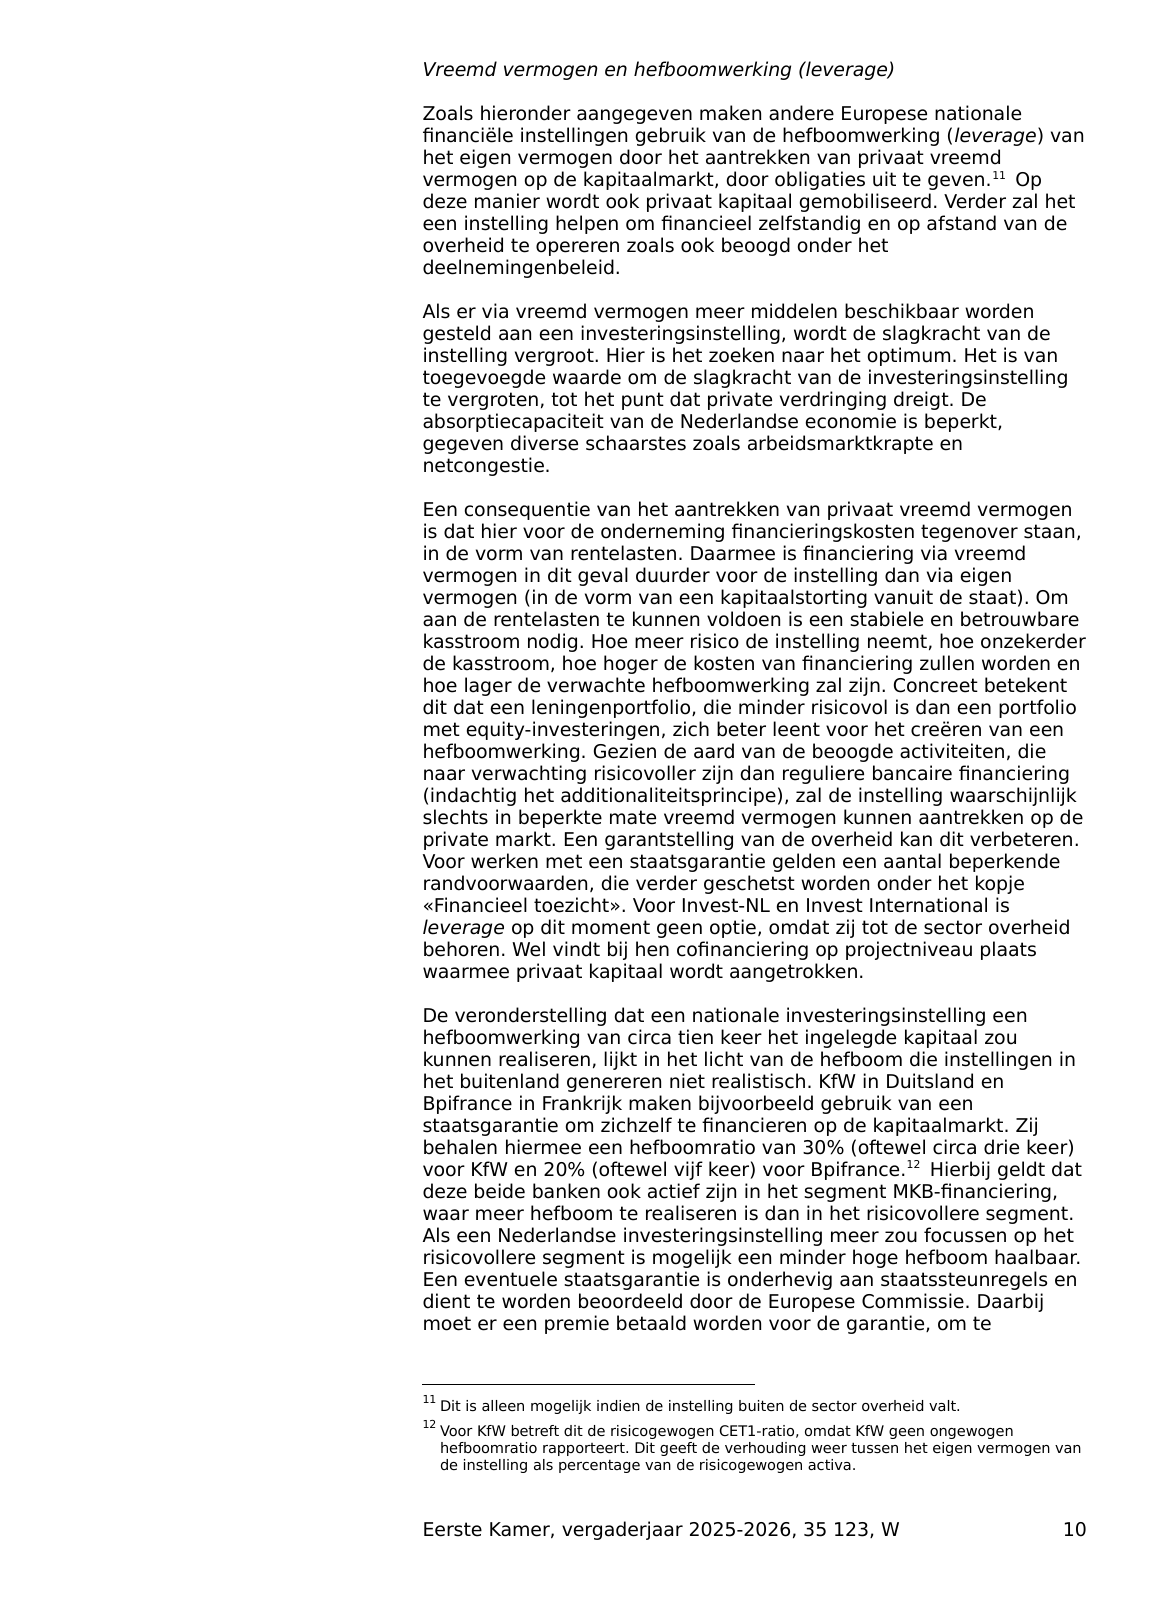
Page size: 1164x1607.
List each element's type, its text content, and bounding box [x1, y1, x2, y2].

subtitle Vreemd vermogen en hefboomwerking (leverage) [422, 59, 1087, 81]
text Een consequentie van het aantrekken van privaat vreemd vermogen is dat hier voor de onderneming financieringskosten tegenover staan, in de vorm van rentelasten. Daarmee is financiering via vreemd vermogen in dit geval duurder voor de instelling dan via eigen vermogen (in de vorm van een kapitaalstorting vanuit de staat). Om aan de rentelasten te kunnen voldoen is een stabiele en betrouwbare kasstroom nodig. Hoe meer risico de instelling neemt, hoe onzekerder de kasstroom, hoe hoger de kosten van financiering zullen worden en hoe lager de verwachte hefboomwerking zal zijn. Concreet betekent dit dat een leningenportfolio, die minder risicovol is dan een portfolio met equity-investeringen, zich beter leent voor het creëren van een hefboomwerking. Gezien de aard van de beoogde activiteiten, die naar verwachting risicovoller zijn dan reguliere bancaire financiering (indachtig het additionaliteitsprincipe), zal de instelling waarschijnlijk slechts in beperkte mate vreemd vermogen kunnen aantrekken op de private markt. Een garantstelling van de overheid kan dit verbeteren. Voor werken met een staatsgarantie gelden een aantal beperkende randvoorwaarden, die verder geschetst worden onder het kopje «Financieel toezicht». Voor Invest-NL en Invest International is leverage op dit moment geen optie, omdat zij tot de sector overheid behoren. Wel vindt bij hen cofinanciering op projectniveau plaats waarmee privaat kapitaal wordt aangetrokken. [422, 499, 1087, 983]
text Voor KfW betreft dit de risicogewogen CET1-ratio, omdat KfW geen ongewogen hefboomratio rapporteert. Dit geeft de verhouding weer tussen het eigen vermogen van de instelling als percentage van de risicogewogen activa. [422, 1418, 1087, 1474]
text Zoals hieronder aangegeven maken andere Europese nationale financiële instellingen gebruik van de hefboomwerking (leverage) van het eigen vermogen door het aantrekken van privaat vreemd vermogen op de kapitaalmarkt, door obligaties uit te geven. Op deze manier wordt ook privaat kapitaal gemobiliseerd. Verder zal het een instelling helpen om financieel zelfstandig en op afstand van de overheid te opereren zoals ook beoogd onder het deelnemingenbeleid. [422, 103, 1087, 279]
text Als er via vreemd vermogen meer middelen beschikbaar worden gesteld aan een investeringsinstelling, wordt de slagkracht van de instelling vergroot. Hier is het zoeken naar het optimum. Het is van toegevoegde waarde om de slagkracht van de investeringsinstelling te vergroten, tot het punt dat private verdringing dreigt. De absorptiecapaciteit van de Nederlandse economie is beperkt, gegeven diverse schaarstes zoals arbeidsmarktkrapte en netcongestie. [422, 301, 1087, 477]
text Dit is alleen mogelijk indien de instelling buiten de sector overheid valt. [422, 1393, 1087, 1416]
text De veronderstelling dat een nationale investeringsinstelling een hefboomwerking van circa tien keer het ingelegde kapitaal zou kunnen realiseren, lijkt in het licht van de hefboom die instellingen in het buitenland genereren niet realistisch. KfW in Duitsland en Bpifrance in Frankrijk maken bijvoorbeeld gebruik van een staatsgarantie om zichzelf te financieren op de kapitaalmarkt. Zij behalen hiermee een hefboomratio van 30% (oftewel circa drie keer) voor KfW en 20% (oftewel vijf keer) voor Bpifrance. Hierbij geldt dat deze beide banken ook actief zijn in het segment MKB-financiering, waar meer hefboom te realiseren is dan in het risicovollere segment. Als een Nederlandse investeringsinstelling meer zou focussen op het risicovollere segment is mogelijk een minder hoge hefboom haalbaar. Een eventuele staatsgarantie is onderhevig aan staatssteunregels en dient te worden beoordeeld door de Europese Commissie. Daarbij moet er een premie betaald worden voor de garantie, om te [422, 1005, 1087, 1335]
